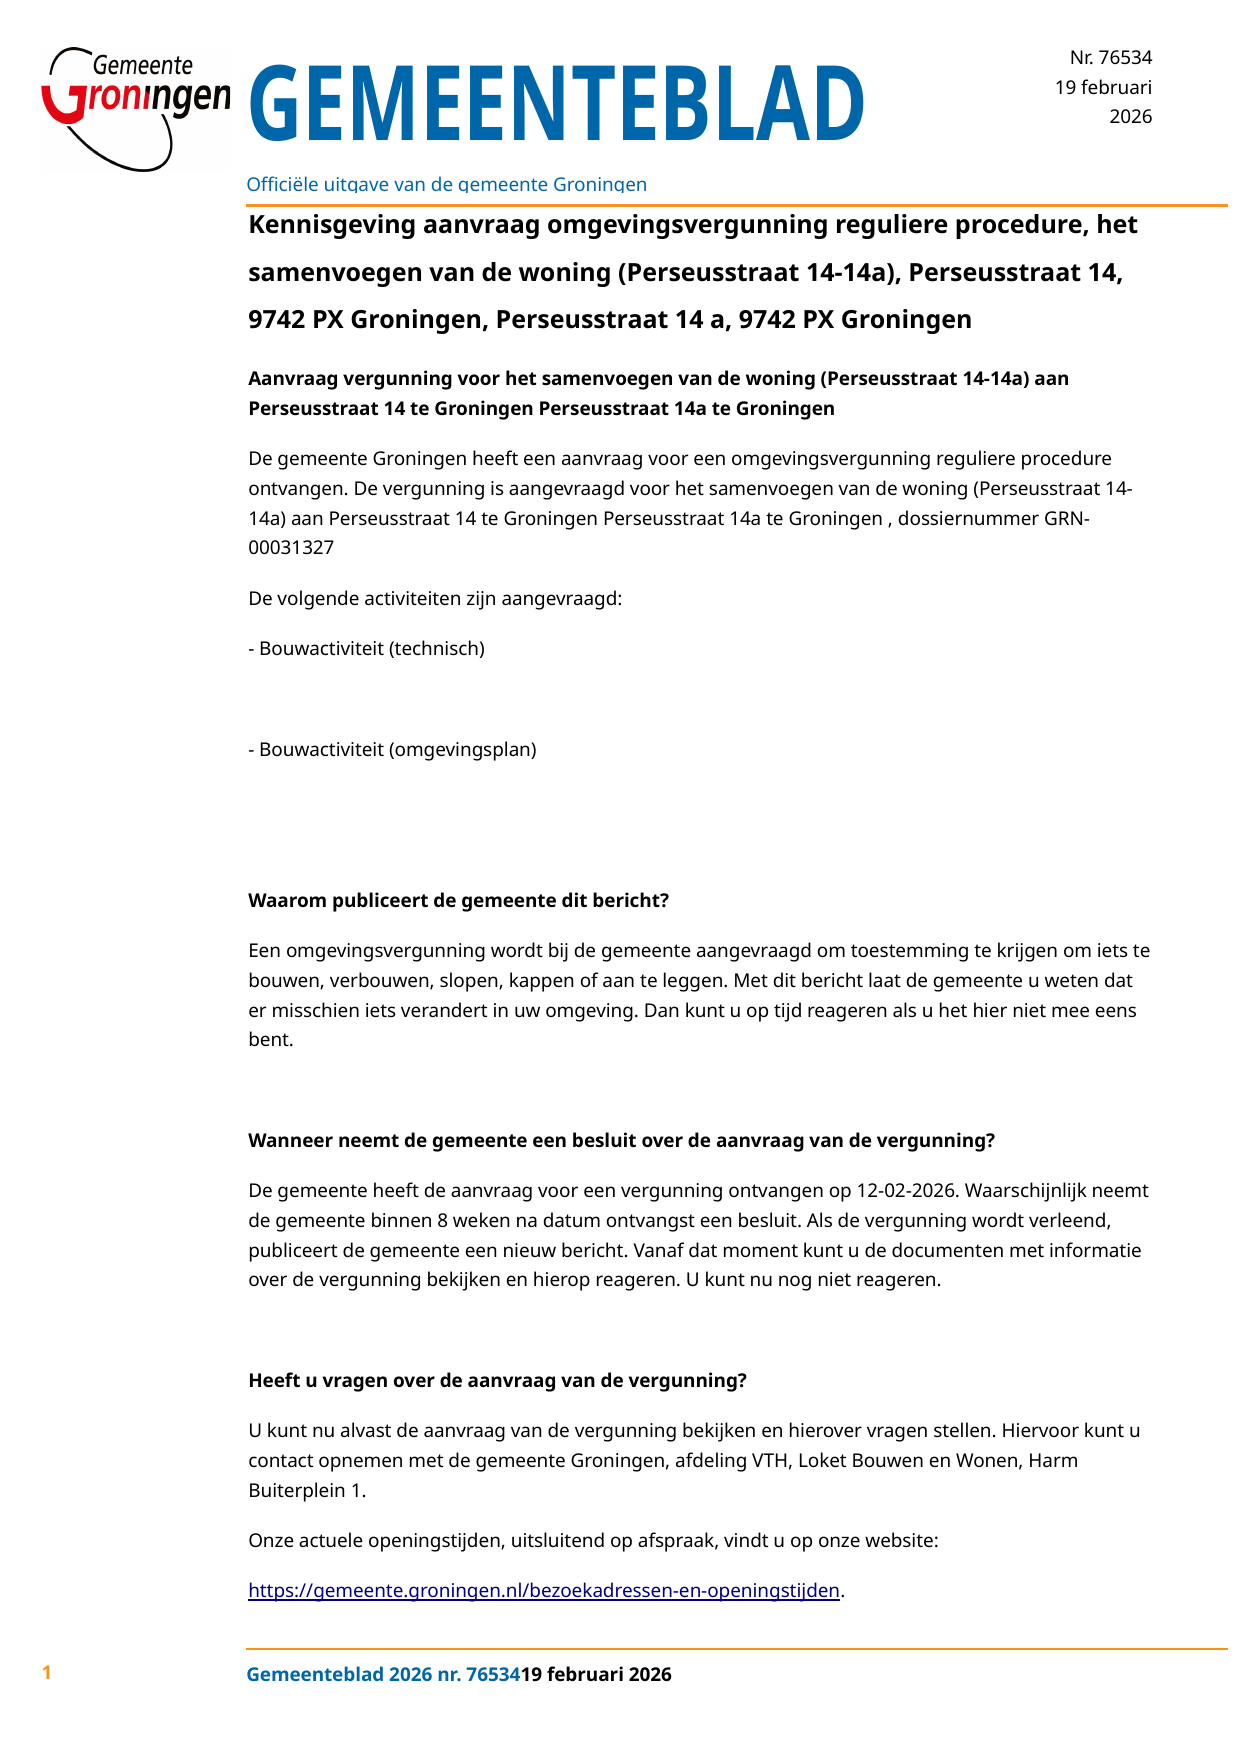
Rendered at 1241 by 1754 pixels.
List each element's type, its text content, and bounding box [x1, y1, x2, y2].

text Wanneer neemt de gemeente een besluit over de aanvraag van de vergunning? [248, 1127, 1152, 1153]
text Heeft u vragen over de aanvraag van de vergunning? [248, 1367, 1152, 1393]
text Waarom publiceert de gemeente dit bericht? [248, 887, 1152, 913]
text De volgende activiteiten zijn aangevraagd: [248, 585, 1152, 610]
text - Bouwactiviteit (technisch) [248, 635, 1152, 661]
text Aanvraag vergunning voor het samenvoegen van de woning (Perseusstraat 14-14a) aan Perseusstraat 14 te Groningen Perseusstraat 14a te Groningen [248, 366, 1152, 421]
text https://gemeente.groningen.nl/bezoekadressen-en-openingstijden. [248, 1578, 1152, 1603]
text U kunt nu alvast de aanvraag van de vergunning bekijken en hierover vragen stellen. Hiervoor kunt u contact opnemen met de gemeente Groningen, afdeling VTH, Loket Bouwen en Wonen, Harm Buiterplein 1. [248, 1418, 1152, 1502]
text De gemeente heeft de aanvraag voor een vergunning ontvangen op 12-02-2026. Waarschijnlijk neemt de gemeente binnen 8 weken na datum ontvangst een besluit. Als de vergunning wordt verleend, publiceert de gemeente een nieuw bericht. Vanaf dat moment kunt u de documenten met informatie over de vergunning bekijken en hierop reageren. U kunt nu nog niet reageren. [248, 1178, 1152, 1292]
text Kennisgeving aanvraag omgevingsvergunning reguliere procedure, het samenvoegen van de woning (Perseusstraat 14-14a), Perseusstraat 14, 9742 PX Groningen, Perseusstraat 14 a, 9742 PX Groningen [248, 207, 1152, 336]
text Een omgevingsvergunning wordt bij de gemeente aangevraagd om toestemming te krijgen om iets te bouwen, verbouwen, slopen, kappen of aan te leggen. Met dit bericht laat de gemeente u weten dat er misschien iets verandert in uw omgeving. Dan kunt u op tijd reageren als u het hier niet mee eens bent. [248, 938, 1152, 1052]
text - Bouwactiviteit (omgevingsplan) [248, 736, 1152, 762]
text De gemeente Groningen heeft een aanvraag voor een omgevingsvergunning reguliere procedure ontvangen. De vergunning is aangevraagd voor het samenvoegen van de woning (Perseusstraat 14-14a) aan Perseusstraat 14 te Groningen Perseusstraat 14a te Groningen , dossiernummer GRN-00031327 [248, 446, 1152, 560]
text Onze actuele openingstijden, uitsluitend op afspraak, vindt u op onze website: [248, 1527, 1152, 1553]
picture [41, 47, 231, 172]
